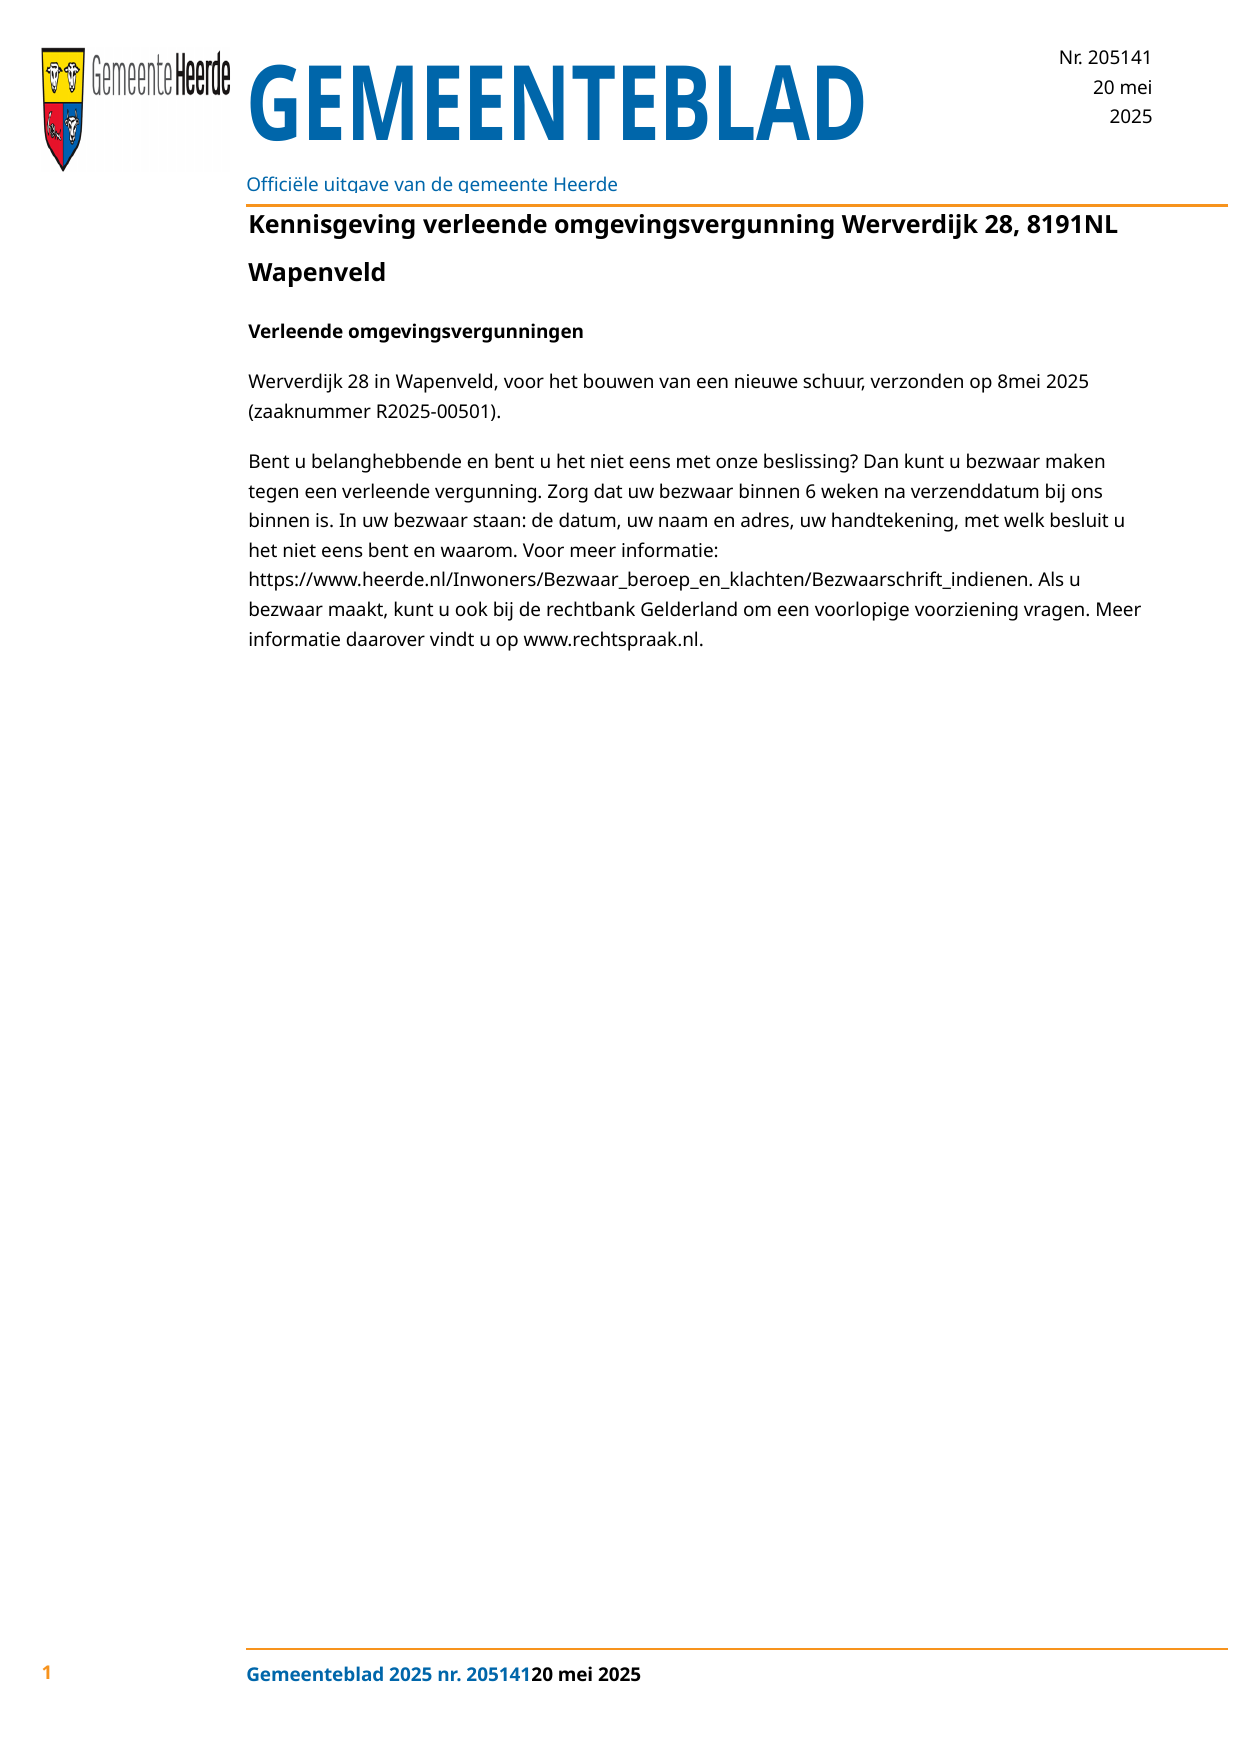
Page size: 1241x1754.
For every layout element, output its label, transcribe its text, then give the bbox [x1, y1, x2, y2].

picture [41, 47, 231, 172]
text Verleende omgevingsvergunningen [248, 318, 1152, 344]
text Kennisgeving verleende omgevingsvergunning Werverdijk 28, 8191NL Wapenveld [248, 207, 1152, 288]
text Bent u belanghebbende en bent u het niet eens met onze beslissing? Dan kunt u bezwaar maken tegen een verleende vergunning. Zorg dat uw bezwaar binnen 6 weken na verzenddatum bij ons binnen is. In uw bezwaar staan: de datum, uw naam en adres, uw handtekening, met welk besluit u het niet eens bent en waarom. Voor meer informatie: https://www.heerde.nl/Inwoners/Bezwaar_beroep_en_klachten/Bezwaarschrift_indienen. Als u bezwaar maakt, kunt u ook bij de rechtbank Gelderland om een voorlopige voorziening vragen. Meer informatie daarover vindt u op www.rechtspraak.nl. [248, 448, 1152, 652]
text Werverdijk 28 in Wapenveld, voor het bouwen van een nieuwe schuur, verzonden op 8mei 2025 (zaaknummer R2025-00501). [248, 368, 1152, 424]
